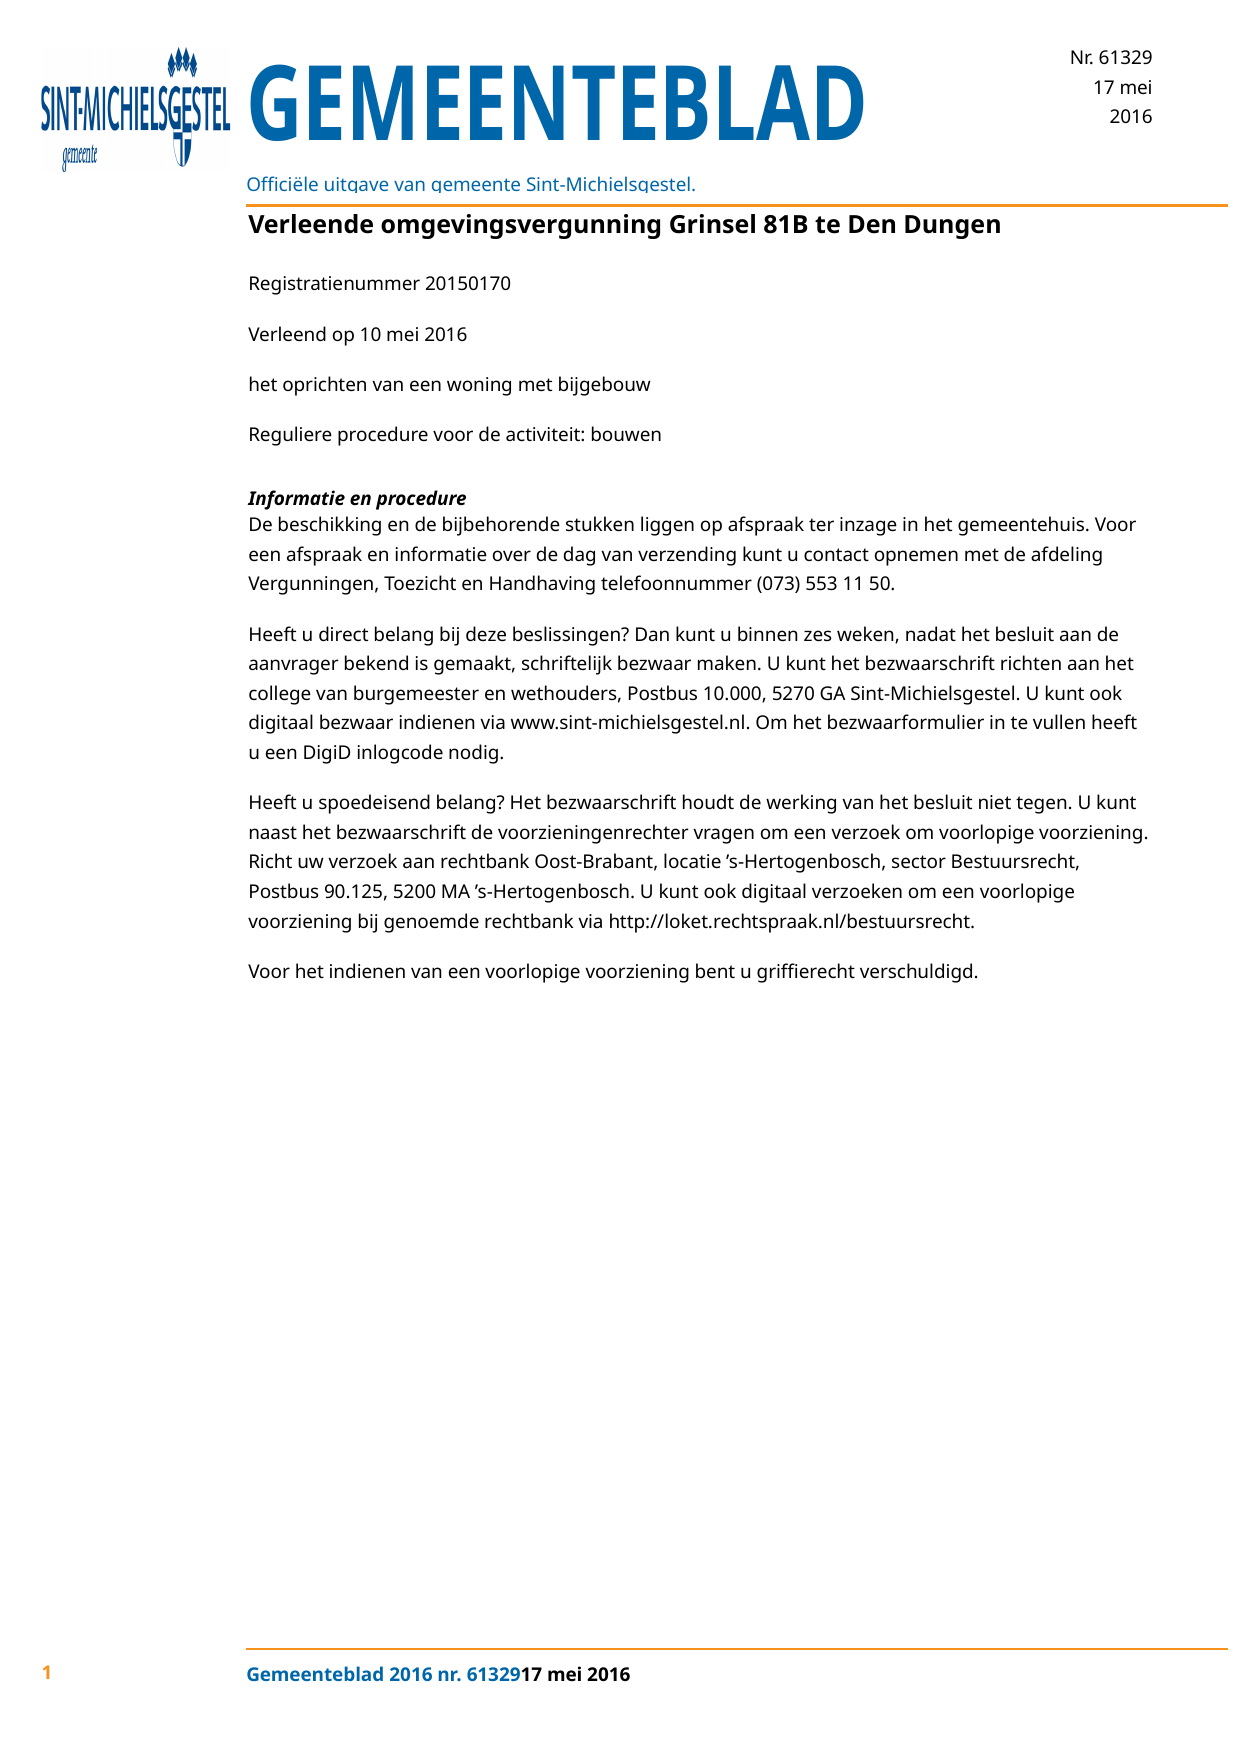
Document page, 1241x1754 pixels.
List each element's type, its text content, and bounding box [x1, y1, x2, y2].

text Verleend op 10 mei 2016 [248, 321, 1152, 346]
text De beschikking en de bijbehorende stukken liggen op afspraak ter inzage in het gemeentehuis. Voor een afspraak en informatie over de dag van verzending kunt u contact opnemen met de afdeling Vergunningen, Toezicht en Handhaving telefoonnummer (073) 553 11 50. [248, 511, 1152, 596]
text Reguliere procedure voor de activiteit: bouwen [248, 422, 1152, 447]
text Heeft u spoedeisend belang? Het bezwaarschrift houdt de werking van het besluit niet tegen. U kunt naast het bezwaarschrift de voorzieningenrechter vragen om een verzoek om voorlopige voorziening. Richt uw verzoek aan rechtbank Oost-Brabant, locatie ’s-Hertogenbosch, sector Bestuursrecht, Postbus 90.125, 5200 MA ’s-Hertogenbosch. U kunt ook digitaal verzoeken om een voorlopige voorziening bij genoemde rechtbank via http://loket.rechtspraak.nl/bestuursrecht. [248, 789, 1152, 934]
text Verleende omgevingsvergunning Grinsel 81B te Den Dungen [248, 207, 1152, 241]
text Heeft u direct belang bij deze beslissingen? Dan kunt u binnen zes weken, nadat het besluit aan de aanvrager bekend is gemaakt, schriftelijk bezwaar maken. U kunt het bezwaarschrift richten aan het college van burgemeester en wethouders, Postbus 10.000, 5270 GA Sint-Michielsgestel. U kunt ook digitaal bezwaar indienen via www.sint-michielsgestel.nl. Om het bezwaarformulier in te vullen heeft u een DigiD inlogcode nodig. [248, 621, 1152, 765]
text het oprichten van een woning met bijgebouw [248, 371, 1152, 397]
picture [41, 47, 231, 172]
text Voor het indienen van een voorlopige voorziening bent u griffierecht verschuldigd. [248, 958, 1152, 984]
text Registratienummer 20150170 [248, 270, 1152, 296]
text Informatie en procedure [248, 486, 1152, 511]
